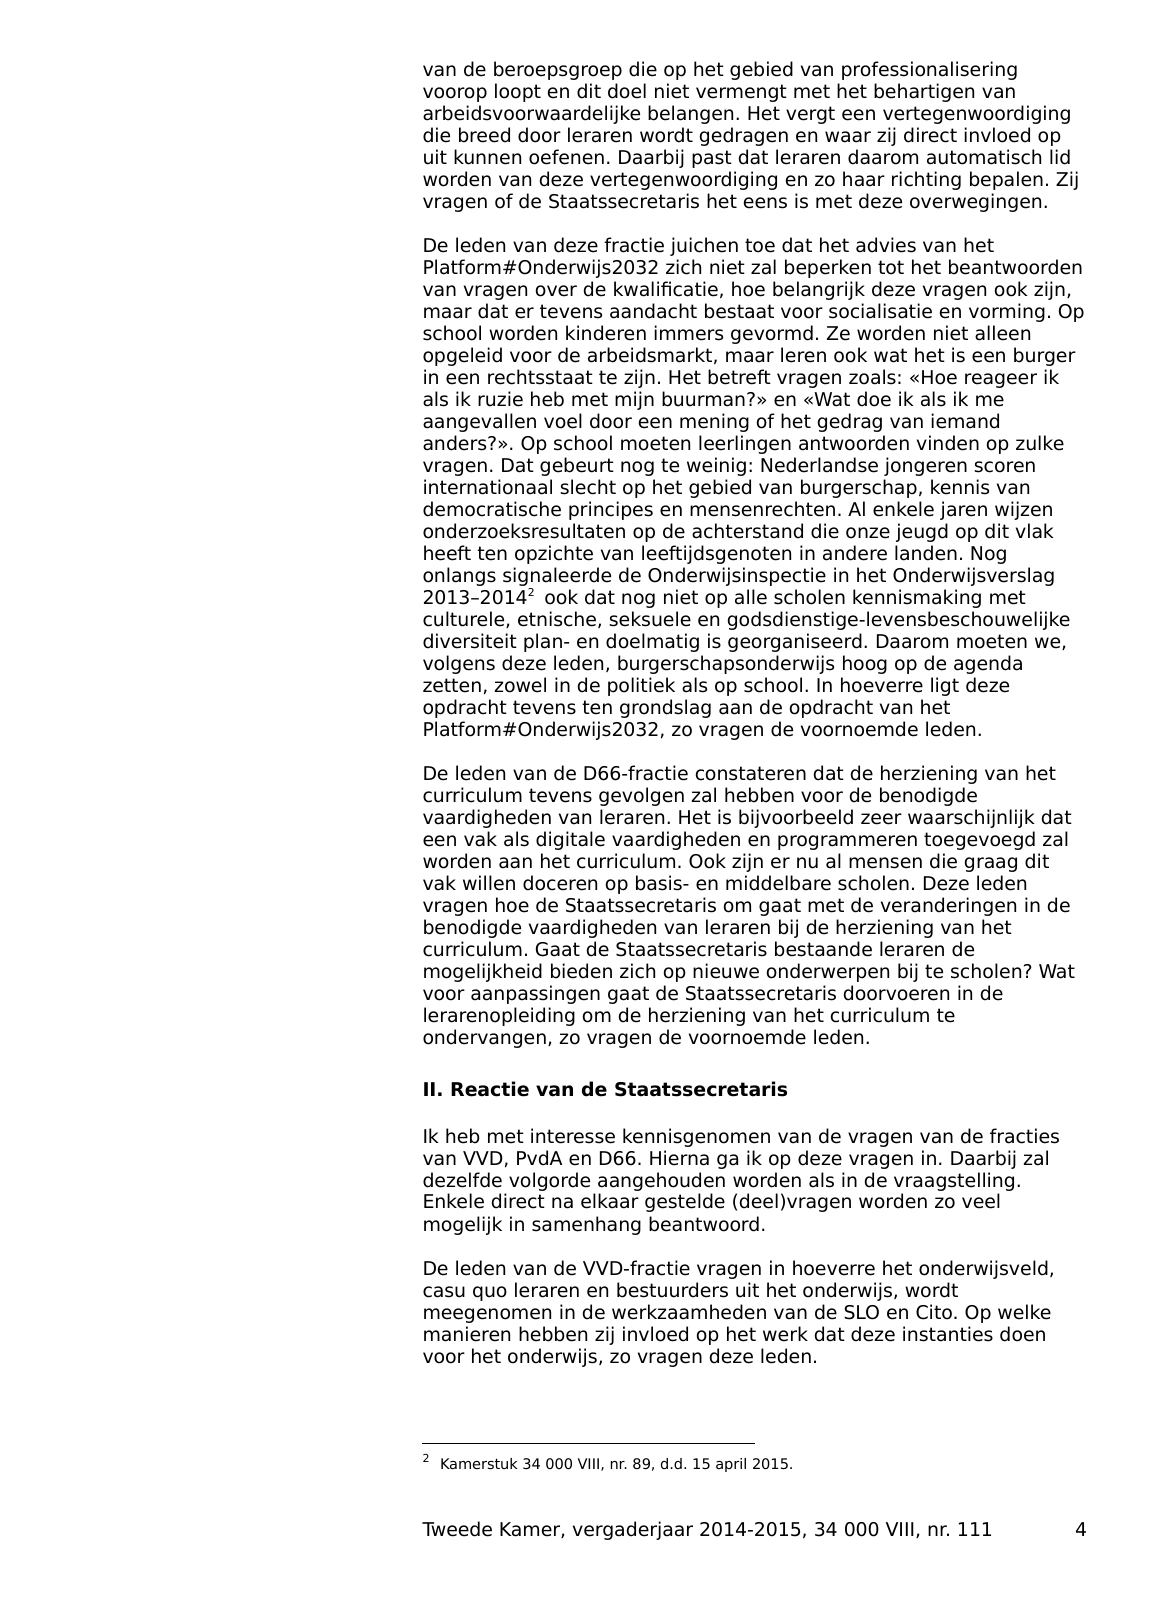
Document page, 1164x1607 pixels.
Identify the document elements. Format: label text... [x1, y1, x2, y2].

text Ik heb met interesse kennisgenomen van de vragen van de fracties van VVD, PvdA en D66. Hierna ga ik op deze vragen in. Daarbij zal dezelfde volgorde aangehouden worden als in de vraagstelling. Enkele direct na elkaar gestelde (deel)vragen worden zo veel mogelijk in samenhang beantwoord. [422, 1126, 1087, 1235]
text De leden van de D66-fractie constateren dat de herziening van het curriculum tevens gevolgen zal hebben voor de benodigde vaardigheden van leraren. Het is bijvoorbeeld zeer waarschijnlijk dat een vak als digitale vaardigheden en programmeren toegevoegd zal worden aan het curriculum. Ook zijn er nu al mensen die graag dit vak willen doceren op basis- en middelbare scholen. Deze leden vragen hoe de Staatssecretaris om gaat met de veranderingen in de benodigde vaardigheden van leraren bij de herziening van het curriculum. Gaat de Staatssecretaris bestaande leraren de mogelijkheid bieden zich op nieuwe onderwerpen bij te scholen? Wat voor aanpassingen gaat de Staatssecretaris doorvoeren in de lerarenopleiding om de herziening van het curriculum te ondervangen, zo vragen de voornoemde leden. [422, 763, 1087, 1048]
text De leden van deze fractie juichen toe dat het advies van het Platform#Onderwijs2032 zich niet zal beperken tot het beantwoorden van vragen over de kwalificatie, hoe belangrijk deze vragen ook zijn, maar dat er tevens aandacht bestaat voor socialisatie en vorming. Op school worden kinderen immers gevormd. Ze worden niet alleen opgeleid voor de arbeidsmarkt, maar leren ook wat het is een burger in een rechtsstaat te zijn. Het betreft vragen zoals: «Hoe reageer ik als ik ruzie heb met mijn buurman?» en «Wat doe ik als ik me aangevallen voel door een mening of het gedrag van iemand anders?». Op school moeten leerlingen antwoorden vinden op zulke vragen. Dat gebeurt nog te weinig: Nederlandse jongeren scoren internationaal slecht op het gebied van burgerschap, kennis van democratische principes en mensenrechten. Al enkele jaren wijzen onderzoeksresultaten op de achterstand die onze jeugd op dit vlak heeft ten opzichte van leeftijdsgenoten in andere landen. Nog onlangs signaleerde de Onderwijsinspectie in het Onderwijsverslag 2013–2014 ook dat nog niet op alle scholen kennismaking met culturele, etnische, seksuele en godsdienstige-levensbeschouwelijke diversiteit plan- en doelmatig is georganiseerd. Daarom moeten we, volgens deze leden, burgerschapsonderwijs hoog op de agenda zetten, zowel in de politiek als op school. In hoeverre ligt deze opdracht tevens ten grondslag aan de opdracht van het Platform#Onderwijs2032, zo vragen de voornoemde leden. [422, 235, 1087, 741]
text van de beroepsgroep die op het gebied van professionalisering voorop loopt en dit doel niet vermengt met het behartigen van arbeidsvoorwaardelijke belangen. Het vergt een vertegenwoordiging die breed door leraren wordt gedragen en waar zij direct invloed op uit kunnen oefenen. Daarbij past dat leraren daarom automatisch lid worden van deze vertegenwoordiging en zo haar richting bepalen. Zij vragen of de Staatssecretaris het eens is met deze overwegingen. [422, 59, 1087, 213]
text De leden van de VVD-fractie vragen in hoeverre het onderwijsveld, casu quo leraren en bestuurders uit het onderwijs, wordt meegenomen in de werkzaamheden van de SLO en Cito. Op welke manieren hebben zij invloed op het werk dat deze instanties doen voor het onderwijs, zo vragen deze leden. [422, 1258, 1087, 1367]
subtitle II. Reactie van de Staatssecretaris [422, 1078, 1087, 1101]
text Kamerstuk 34 000 VIII, nr. 89, d.d. 15 april 2015. [422, 1452, 1087, 1474]
